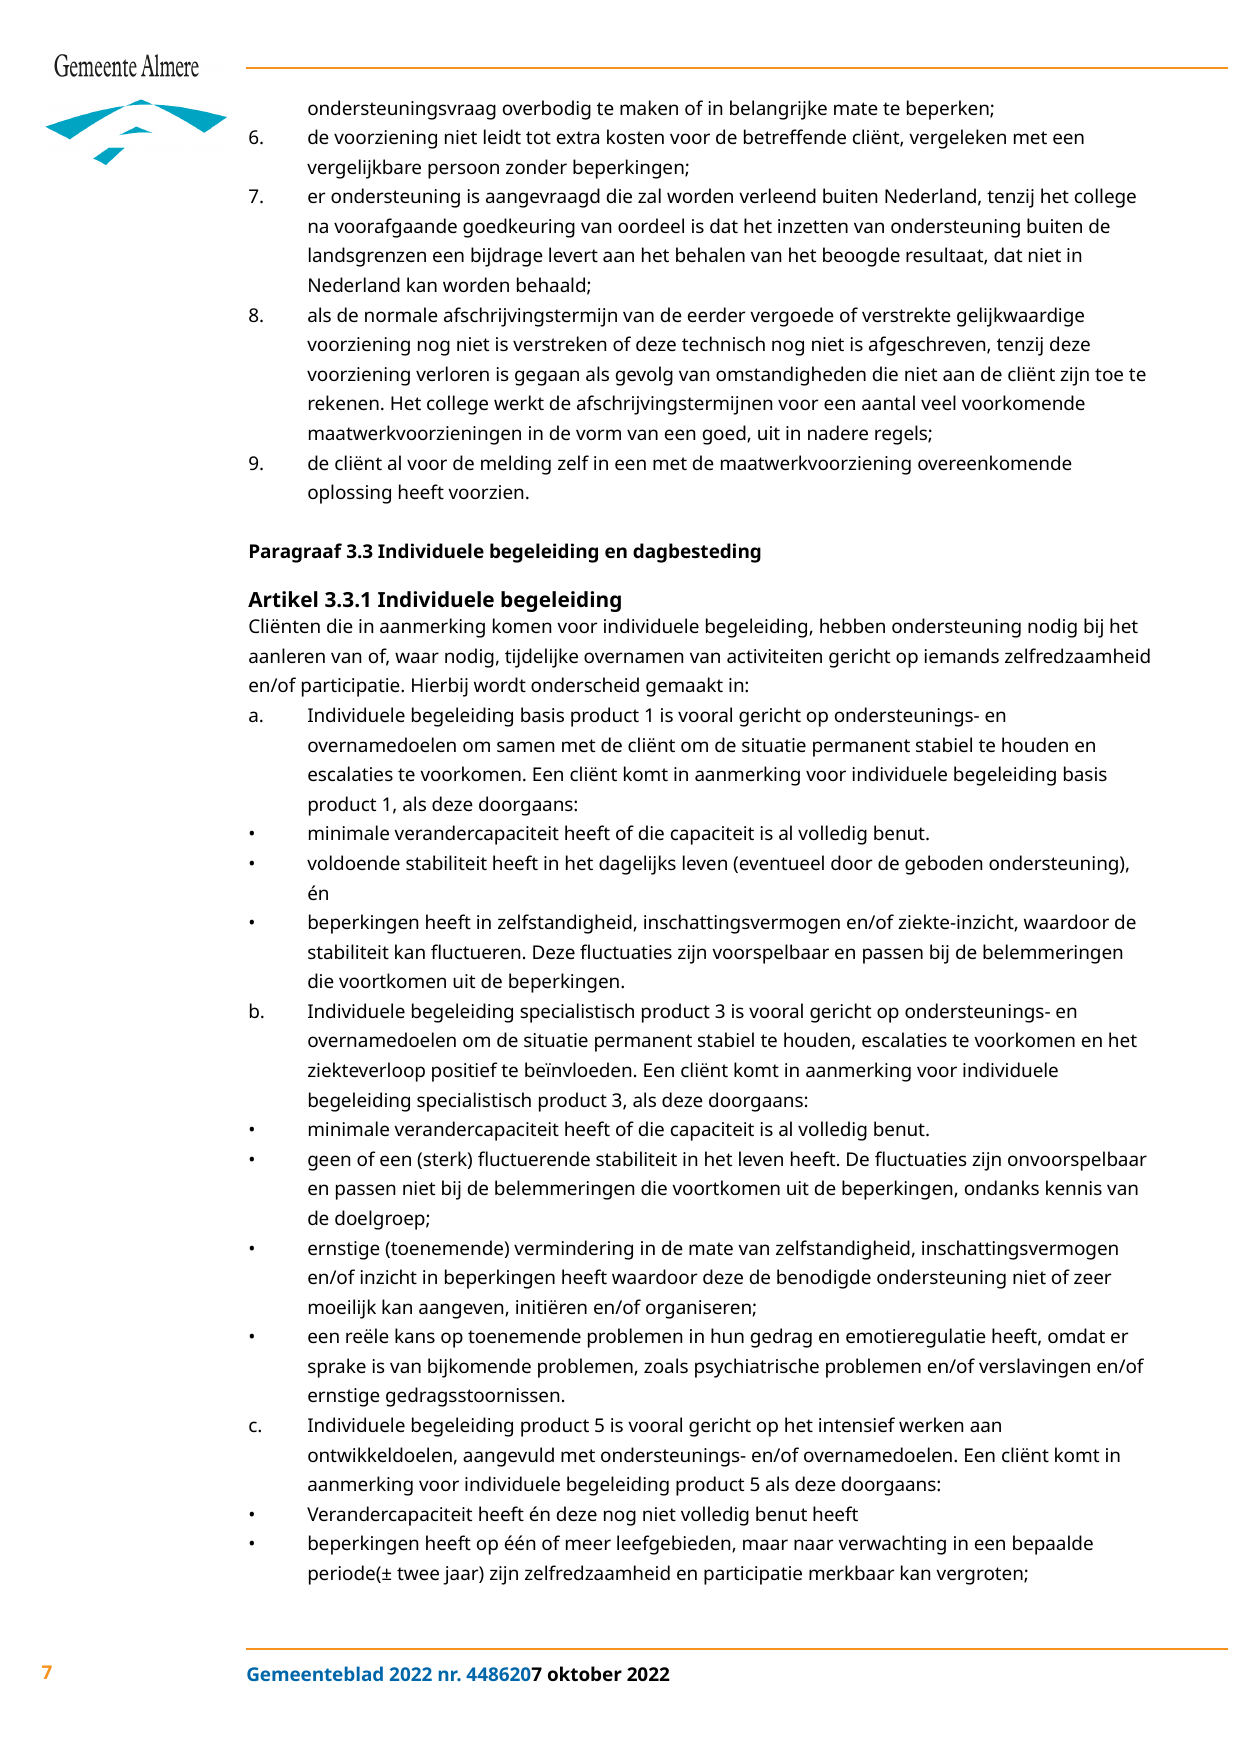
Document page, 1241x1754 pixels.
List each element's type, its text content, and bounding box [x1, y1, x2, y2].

list ernstige (toenemende) vermindering in de mate van zelfstandigheid, inschattingsvermogen en/of inzicht in beperkingen heeft waardoor deze de benodigde ondersteuning niet of zeer moeilijk kan aangeven, initiëren en/of organiseren; [248, 1235, 1152, 1320]
list ondersteuningsvraag overbodig te maken of in belangrijke mate te beperken; [248, 95, 1152, 121]
list beperkingen heeft in zelfstandigheid, inschattingsvermogen en/of ziekte-inzicht, waardoor de stabiliteit kan fluctueren. Deze fluctuaties zijn voorspelbaar en passen bij de belemmeringen die voortkomen uit de beperkingen. [248, 909, 1152, 994]
list Individuele begeleiding product 5 is vooral gericht op het intensief werken aan ontwikkeldoelen, aangevuld met ondersteunings- en/of overnamedoelen. Een cliënt komt in aanmerking voor individuele begeleiding product 5 als deze doorgaans: [248, 1412, 1152, 1497]
list beperkingen heeft op één of meer leefgebieden, maar naar verwachting in een bepaalde periode(± twee jaar) zijn zelfredzaamheid en participatie merkbaar kan vergroten; [248, 1531, 1152, 1586]
list er ondersteuning is aangevraagd die zal worden verleend buiten Nederland, tenzij het college na voorafgaande goedkeuring van oordeel is dat het inzetten van ondersteuning buiten de landsgrenzen een bijdrage levert aan het behalen van het beoogde resultaat, dat niet in Nederland kan worden behaald; [248, 183, 1152, 298]
list geen of een (sterk) fluctuerende stabiliteit in het leven heeft. De fluctuaties zijn onvoorspelbaar en passen niet bij de belemmeringen die voortkomen uit de beperkingen, ondanks kennis van de doelgroep; [248, 1146, 1152, 1231]
list Individuele begeleiding basis product 1 is vooral gericht op ondersteunings- en overnamedoelen om samen met de cliënt om de situatie permanent stabiel te houden en escalaties te voorkomen. Een cliënt komt in aanmerking voor individuele begeleiding basis product 1, als deze doorgaans: [248, 702, 1152, 817]
list Verandercapaciteit heeft én deze nog niet volledig benut heeft [248, 1501, 1152, 1527]
list de voorziening niet leidt tot extra kosten voor de betreffende cliënt, vergeleken met een vergelijkbare persoon zonder beperkingen; [248, 124, 1152, 180]
list minimale verandercapaciteit heeft of die capaciteit is al volledig benut. [248, 1116, 1152, 1142]
list minimale verandercapaciteit heeft of die capaciteit is al volledig benut. [248, 821, 1152, 846]
list een reële kans op toenemende problemen in hun gedrag en emotieregulatie heeft, omdat er sprake is van bijkomende problemen, zoals psychiatrische problemen en/of verslavingen en/of ernstige gedragsstoornissen. [248, 1323, 1152, 1408]
list de cliënt al voor de melding zelf in een met de maatwerkvoorziening overeenkomende oplossing heeft voorzien. [248, 450, 1152, 505]
picture [41, 47, 231, 172]
list voldoende stabiliteit heeft in het dagelijks leven (eventueel door de geboden ondersteuning), én [248, 850, 1152, 906]
list Individuele begeleiding specialistisch product 3 is vooral gericht op ondersteunings- en overnamedoelen om de situatie permanent stabiel te houden, escalaties te voorkomen en het ziekteverloop positief te beïnvloeden. Een cliënt komt in aanmerking voor individuele begeleiding specialistisch product 3, als deze doorgaans: [248, 998, 1152, 1113]
text Artikel 3.3.1 Individuele begeleiding [248, 585, 1152, 613]
text Cliënten die in aanmerking komen voor individuele begeleiding, hebben ondersteuning nodig bij het aanleren van of, waar nodig, tijdelijke overnamen van activiteiten gericht op iemands zelfredzaamheid en/of participatie. Hierbij wordt onderscheid gemaakt in: [248, 613, 1152, 698]
text Paragraaf 3.3 Individuele begeleiding en dagbesteding [248, 538, 1152, 564]
list als de normale afschrijvingstermijn van de eerder vergoede of verstrekte gelijkwaardige voorziening nog niet is verstreken of deze technisch nog niet is afgeschreven, tenzij deze voorziening verloren is gegaan als gevolg van omstandigheden die niet aan de cliënt zijn toe te rekenen. Het college werkt de afschrijvingstermijnen voor een aantal veel voorkomende maatwerkvoorzieningen in de vorm van een goed, uit in nadere regels; [248, 302, 1152, 446]
